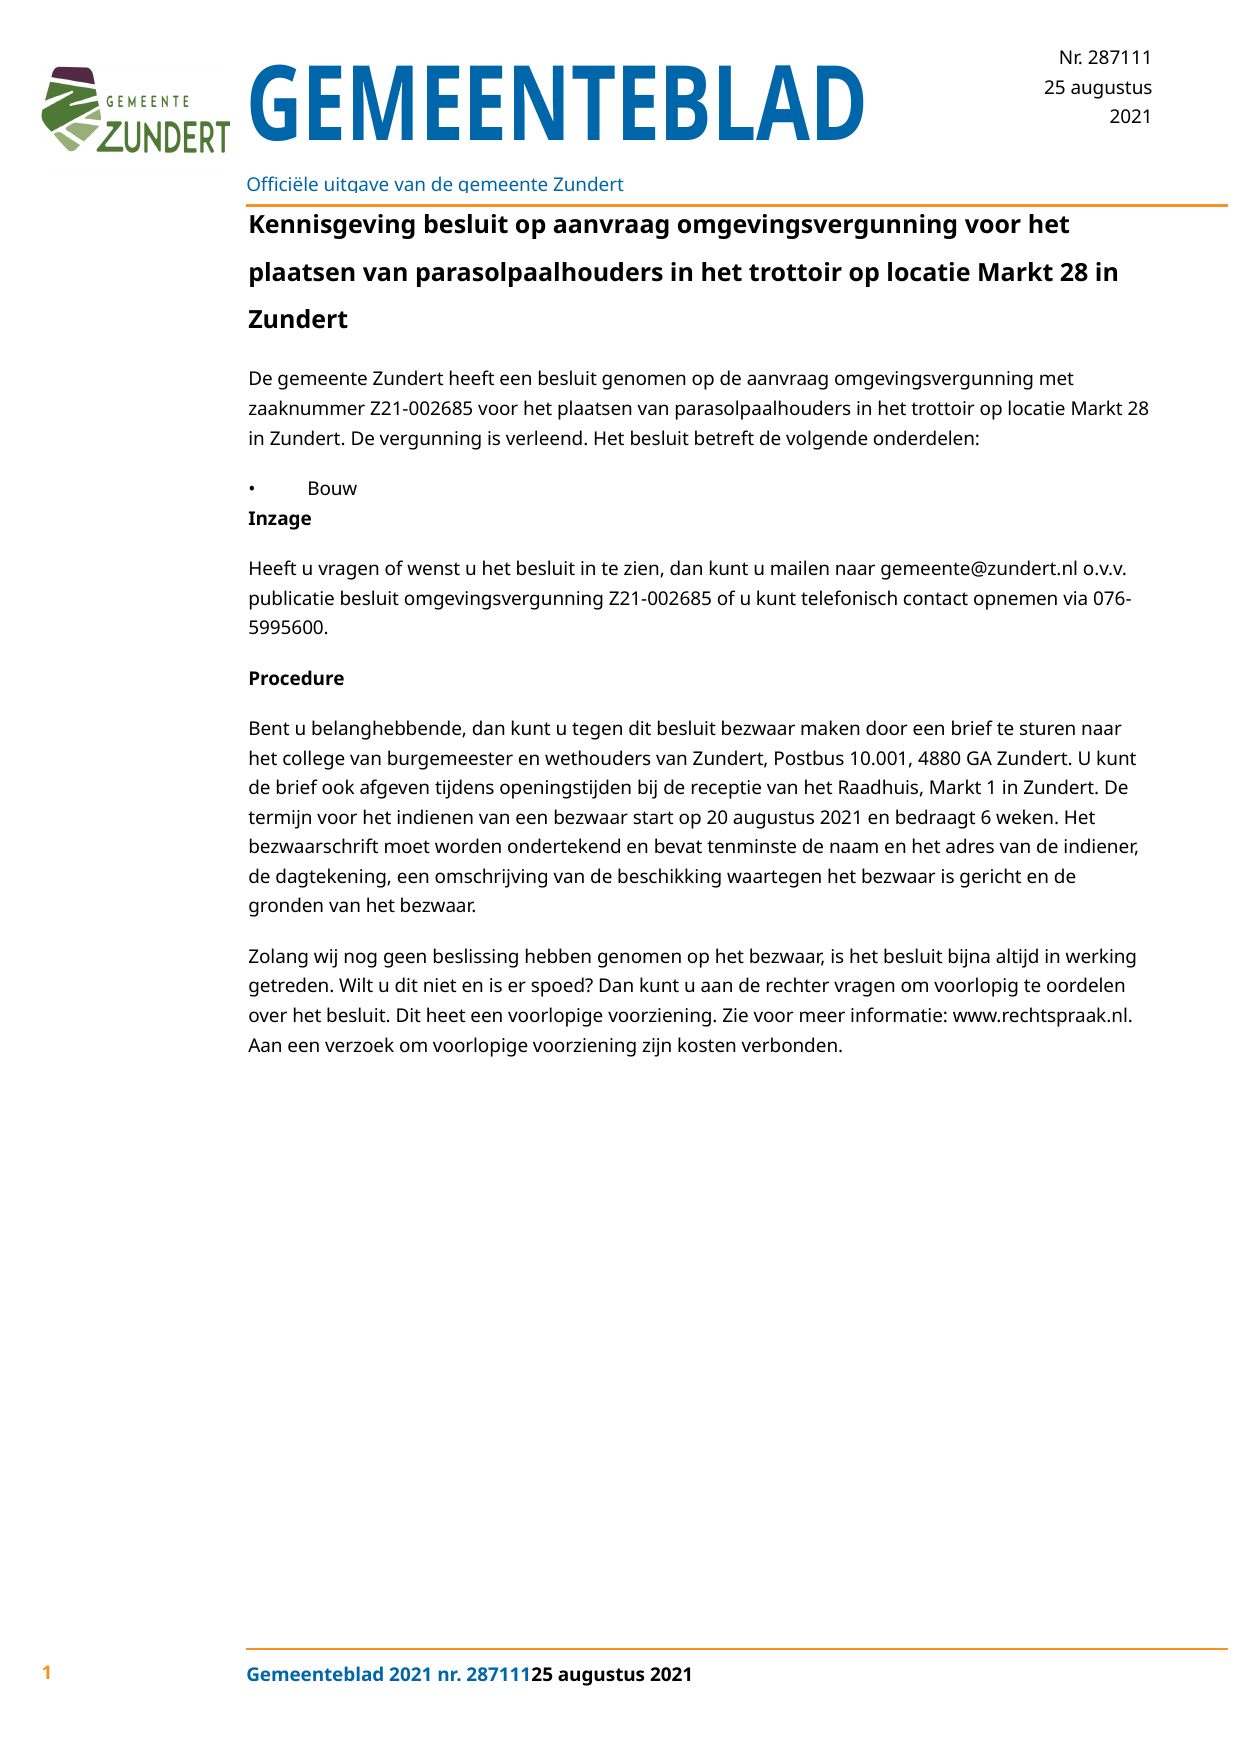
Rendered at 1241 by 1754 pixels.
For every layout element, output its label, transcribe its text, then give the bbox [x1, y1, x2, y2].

list Bouw [248, 475, 1152, 501]
text Kennisgeving besluit op aanvraag omgevingsvergunning voor het plaatsen van parasolpaalhouders in het trottoir op locatie Markt 28 in Zundert [248, 207, 1152, 336]
text Heeft u vragen of wenst u het besluit in te zien, dan kunt u mailen naar gemeente@zundert.nl o.v.v. publicatie besluit omgevingsvergunning Z21-002685 of u kunt telefonisch contact opnemen via 076-5995600. [248, 555, 1152, 640]
text Procedure [248, 665, 1152, 690]
text De gemeente Zundert heeft een besluit genomen op de aanvraag omgevingsvergunning met zaaknummer Z21-002685 voor het plaatsen van parasolpaalhouders in het trottoir op locatie Markt 28 in Zundert. De vergunning is verleend. Het besluit betreft de volgende onderdelen: [248, 366, 1152, 450]
text Bent u belanghebbende, dan kunt u tegen dit besluit bezwaar maken door een brief te sturen naar het college van burgemeester en wethouders van Zundert, Postbus 10.001, 4880 GA Zundert. U kunt de brief ook afgeven tijdens openingstijden bij de receptie van het Raadhuis, Markt 1 in Zundert. De termijn voor het indienen van een bezwaar start op 20 augustus 2021 en bedraagt 6 weken. Het bezwaarschrift moet worden ondertekend en bevat tenminste de naam en het adres van de indiener, de dagtekening, een omschrijving van de beschikking waartegen het bezwaar is gericht en de gronden van het bezwaar. [248, 715, 1152, 918]
text Inzage [248, 505, 1152, 530]
text Zolang wij nog geen beslissing hebben genomen op het bezwaar, is het besluit bijna altijd in werking getreden. Wilt u dit niet en is er spoed? Dan kunt u aan de rechter vragen om voorlopig te oordelen over het besluit. Dit heet een voorlopige voorziening. Zie voor meer informatie: www.rechtspraak.nl. Aan een verzoek om voorlopige voorziening zijn kosten verbonden. [248, 943, 1152, 1057]
picture [41, 47, 231, 172]
